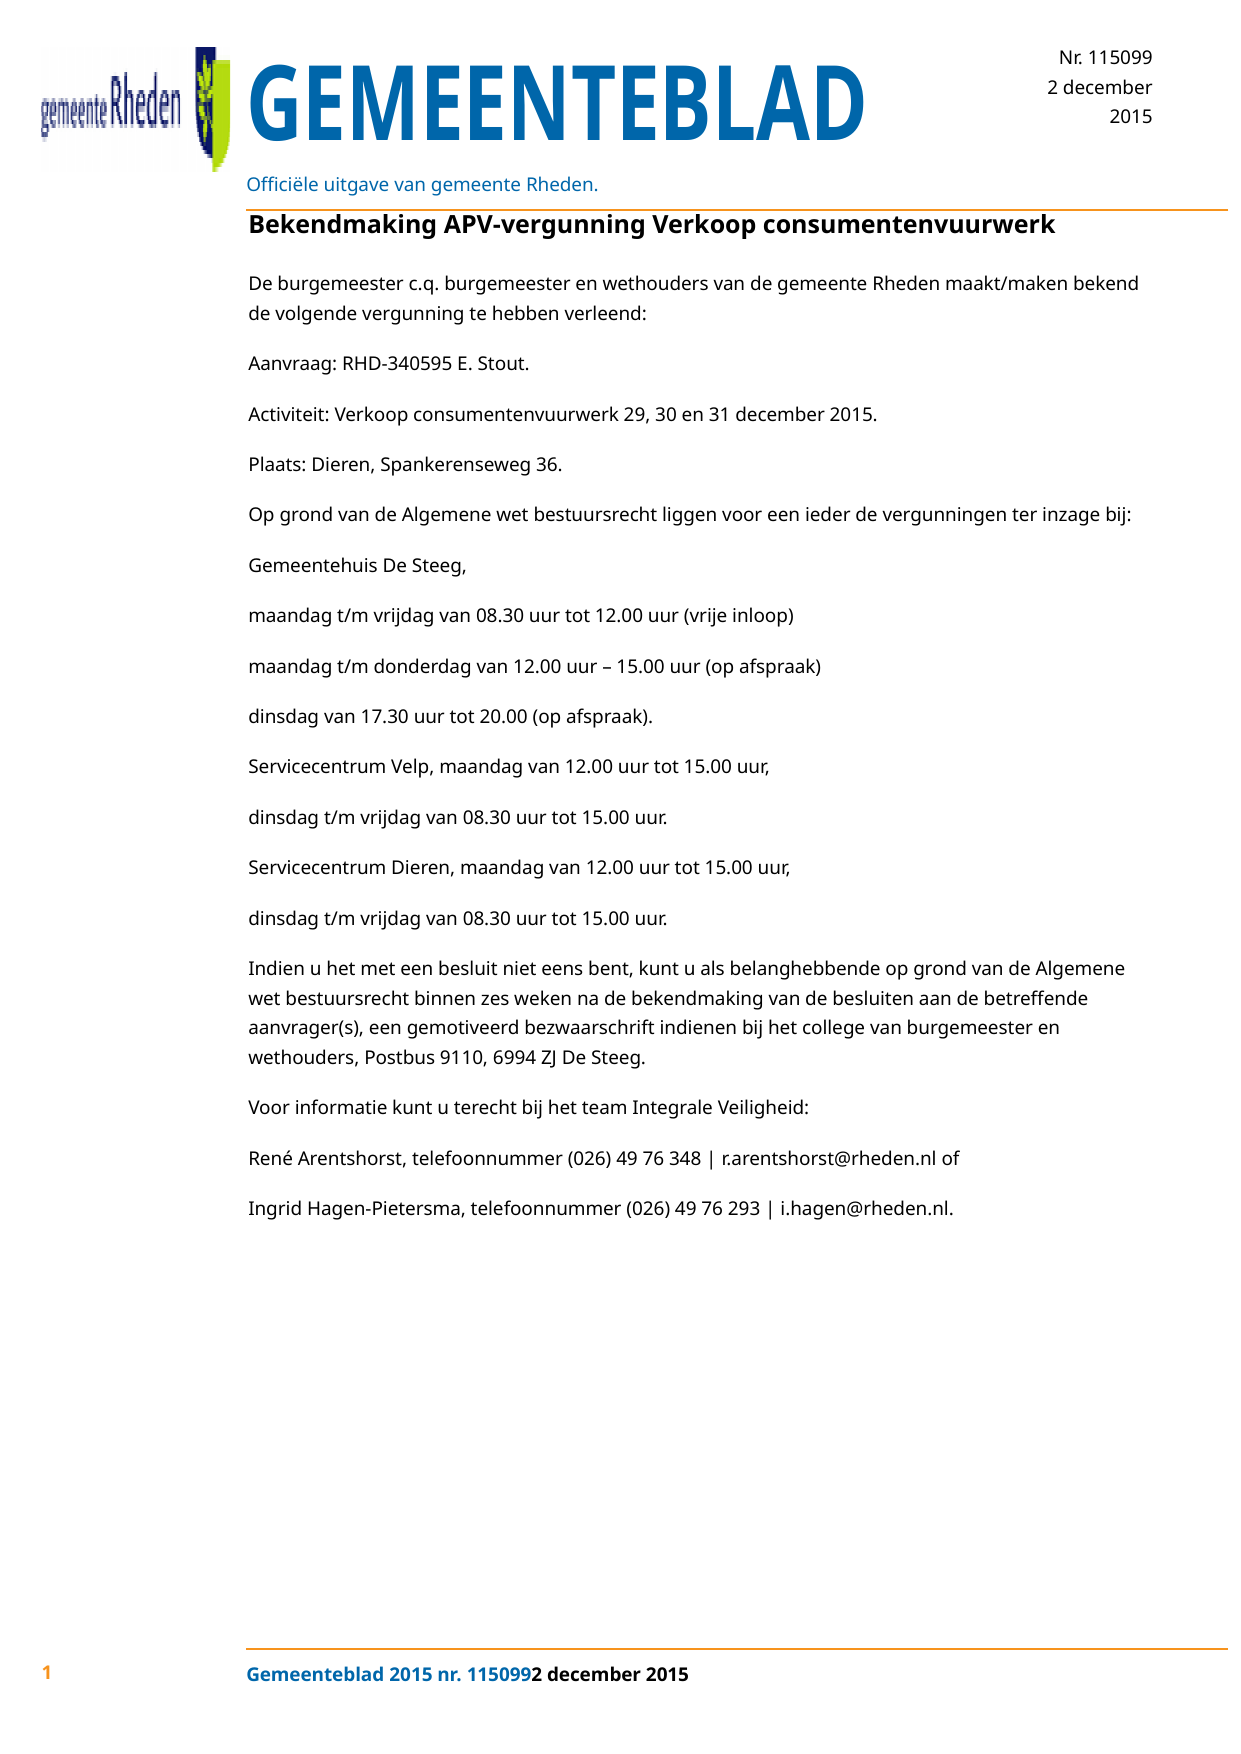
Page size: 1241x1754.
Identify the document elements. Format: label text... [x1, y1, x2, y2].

text Op grond van de Algemene wet bestuursrecht liggen voor een ieder de vergunningen ter inzage bij: [248, 502, 1152, 527]
text Servicecentrum Velp, maandag van 12.00 uur tot 15.00 uur, [248, 754, 1152, 779]
text Activiteit: Verkoop consumentenvuurwerk 29, 30 en 31 december 2015. [248, 401, 1152, 426]
text dinsdag t/m vrijdag van 08.30 uur tot 15.00 uur. [248, 804, 1152, 830]
text Gemeentehuis De Steeg, [248, 552, 1152, 578]
text dinsdag t/m vrijdag van 08.30 uur tot 15.00 uur. [248, 905, 1152, 931]
text Servicecentrum Dieren, maandag van 12.00 uur tot 15.00 uur, [248, 854, 1152, 880]
text Indien u het met een besluit niet eens bent, kunt u als belanghebbende op grond van de Algemene wet bestuursrecht binnen zes weken na de bekendmaking van de besluiten aan de betreffende aanvrager(s), een gemotiveerd bezwaarschrift indienen bij het college van burgemeester en wethouders, Postbus 9110, 6994 ZJ De Steeg. [248, 955, 1152, 1070]
text De burgemeester c.q. burgemeester en wethouders van de gemeente Rheden maakt/maken bekend de volgende vergunning te hebben verleend: [248, 270, 1152, 326]
text maandag t/m donderdag van 12.00 uur – 15.00 uur (op afspraak) [248, 653, 1152, 678]
text René Arentshorst, telefoonnummer (026) 49 76 348 | r.arentshorst@rheden.nl of [248, 1145, 1152, 1171]
text Ingrid Hagen-Pietersma, telefoonnummer (026) 49 76 293 | i.hagen@rheden.nl. [248, 1195, 1152, 1221]
text Bekendmaking APV-vergunning Verkoop consumentenvuurwerk [248, 211, 1152, 241]
text Voor informatie kunt u terecht bij het team Integrale Veiligheid: [248, 1094, 1152, 1120]
text dinsdag van 17.30 uur tot 20.00 (op afspraak). [248, 703, 1152, 729]
text Aanvraag: RHD-340595 E. Stout. [248, 350, 1152, 376]
picture [41, 47, 231, 172]
text Plaats: Dieren, Spankerenseweg 36. [248, 451, 1152, 477]
text maandag t/m vrijdag van 08.30 uur tot 12.00 uur (vrije inloop) [248, 602, 1152, 628]
